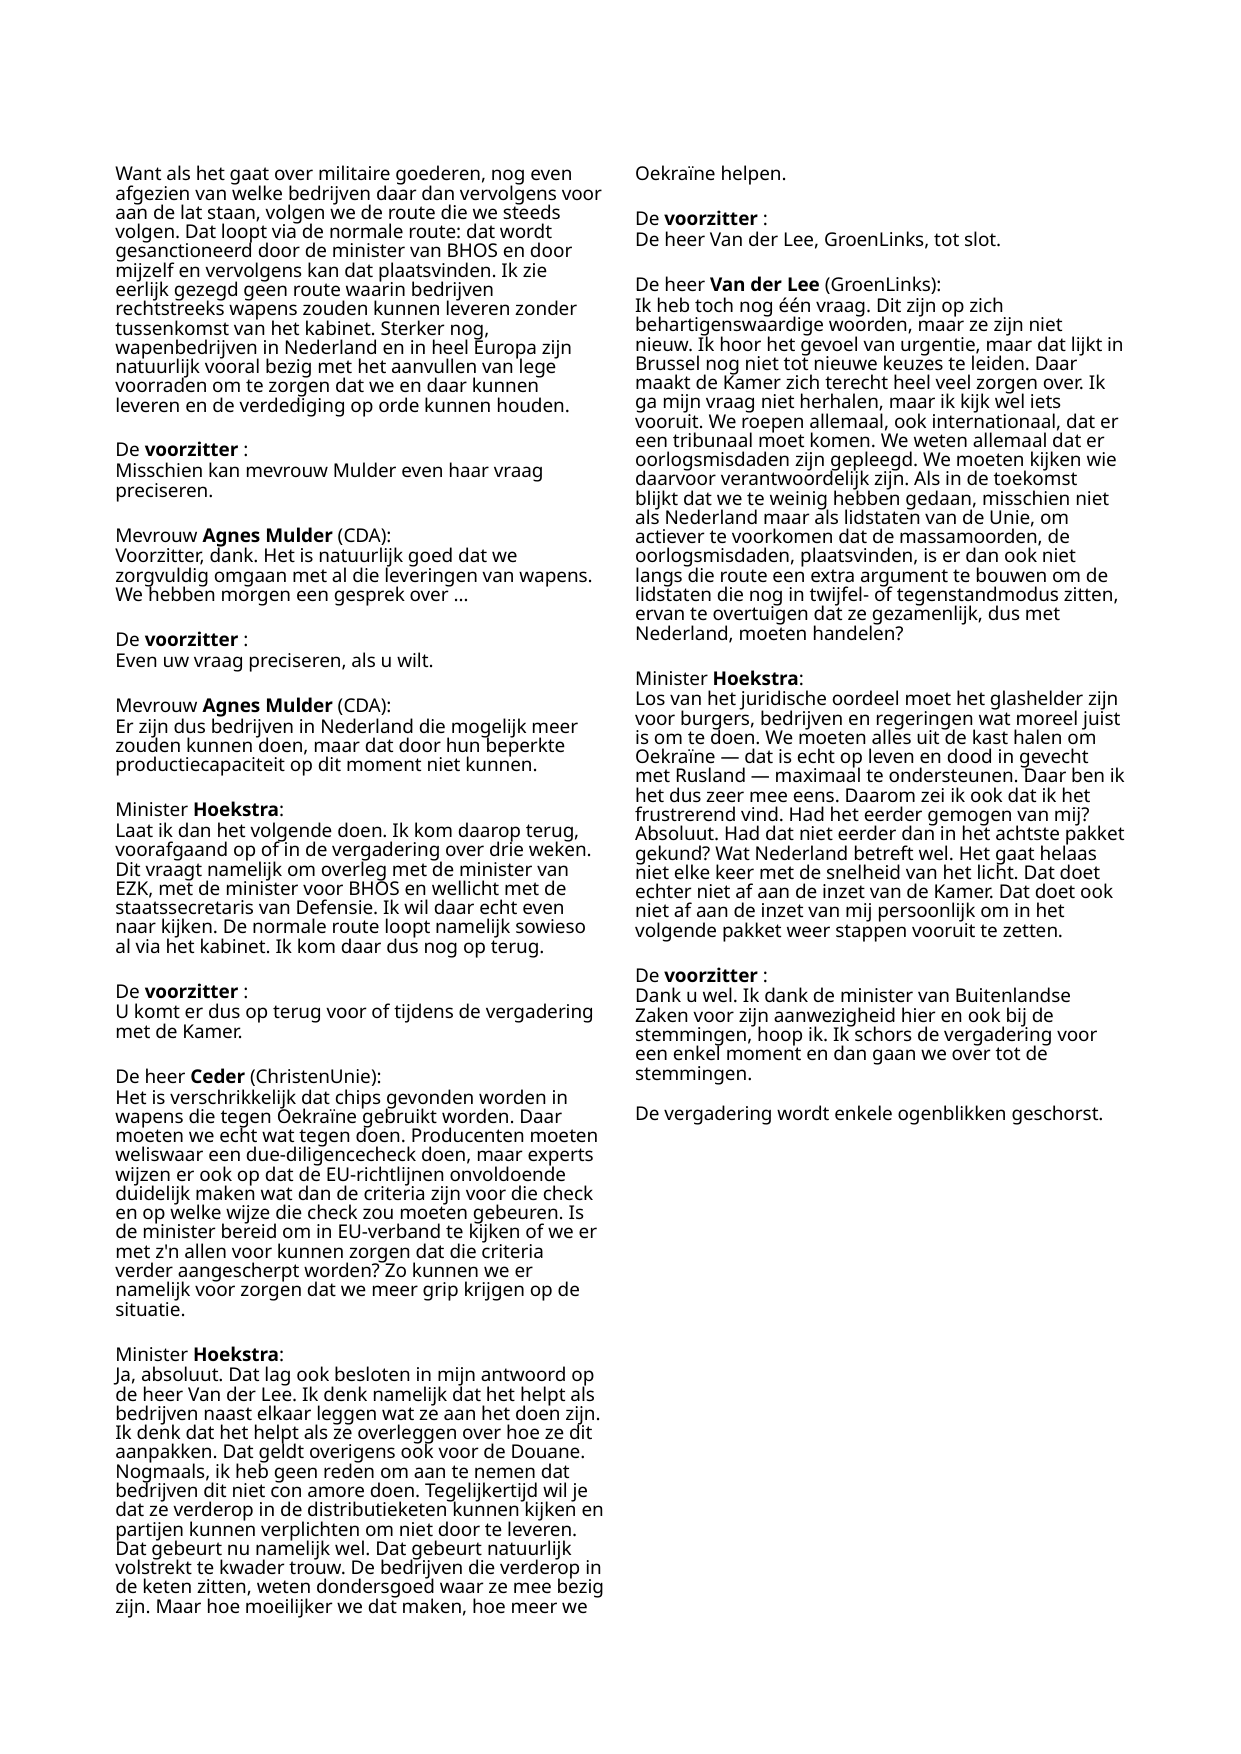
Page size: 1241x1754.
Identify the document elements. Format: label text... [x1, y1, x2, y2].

text Dank u wel. Ik dank de minister van Buitenlandse Zaken voor zijn aanwezigheid hier en ook bij de stemmingen, hoop ik. Ik schors de vergadering voor een enkel moment en dan gaan we over tot de stemmingen. [635, 987, 1125, 1084]
text De voorzitter : [115, 978, 605, 1003]
text U komt er dus op terug voor of tijdens de vergadering met de Kamer. [115, 1003, 605, 1042]
text Mevrouw Agnes Mulder (CDA): [115, 522, 605, 547]
text Het is verschrikkelijk dat chips gevonden worden in wapens die tegen Oekraïne gebruikt worden. Daar moeten we echt wat tegen doen. Producenten moeten weliswaar een due-diligencecheck doen, maar experts wijzen er ook op dat de EU-richtlijnen onvoldoende duidelijk maken wat dan de criteria zijn voor die check en op welke wijze die check zou moeten gebeuren. Is de minister bereid om in EU-verband te kijken of we er met z'n allen voor kunnen zorgen dat die criteria verder aangescherpt worden? Zo kunnen we er namelijk voor zorgen dat we meer grip krijgen op de situatie. [115, 1089, 605, 1320]
text Minister Hoekstra: [115, 796, 605, 822]
text De vergadering wordt enkele ogenblikken geschorst. [635, 1105, 1125, 1124]
text Los van het juridische oordeel moet het glashelder zijn voor burgers, bedrijven en regeringen wat moreel juist is om te doen. We moeten alles uit de kast halen om Oekraïne — dat is echt op leven en dood in gevecht met Rusland — maximaal te ondersteunen. Daar ben ik het dus zeer mee eens. Daarom zei ik ook dat ik het frustrerend vind. Had het eerder gemogen van mij? Absoluut. Had dat niet eerder dan in het achtste pakket gekund? Wat Nederland betreft wel. Het gaat helaas niet elke keer met de snelheid van het licht. Dat doet echter niet af aan de inzet van de Kamer. Dat doet ook niet af aan de inzet van mij persoonlijk om in het volgende pakket weer stappen vooruit te zetten. [635, 690, 1125, 941]
text Minister Hoekstra: [115, 1341, 605, 1366]
text Voorzitter, dank. Het is natuurlijk goed dat we zorgvuldig omgaan met al die leveringen van wapens. We hebben morgen een gesprek over … [115, 547, 605, 605]
text De voorzitter : [115, 626, 605, 652]
text Minister Hoekstra: [635, 665, 1125, 690]
text Er zijn dus bedrijven in Nederland die mogelijk meer zouden kunnen doen, maar dat door hun beperkte productiecapaciteit op dit moment niet kunnen. [115, 718, 605, 776]
text Misschien kan mevrouw Mulder even haar vraag preciseren. [115, 462, 605, 501]
text Laat ik dan het volgende doen. Ik kom daarop terug, voorafgaand op of in de vergadering over drie weken. Dit vraagt namelijk om overleg met de minister van EZK, met de minister voor BHOS en wellicht met de staatssecretaris van Defensie. Ik wil daar echt even naar kijken. De normale route loopt namelijk sowieso al via het kabinet. Ik kom daar dus nog op terug. [115, 822, 605, 957]
text Even uw vraag preciseren, als u wilt. [115, 652, 605, 671]
text De voorzitter : [115, 437, 605, 462]
text De heer Van der Lee, GroenLinks, tot slot. [635, 231, 1125, 250]
text De heer Ceder (ChristenUnie): [115, 1063, 605, 1089]
text De voorzitter : [635, 205, 1125, 231]
text Oekraïne helpen. [635, 165, 1125, 184]
text Ik heb toch nog één vraag. Dit zijn op zich behartigenswaardige woorden, maar ze zijn niet nieuw. Ik hoor het gevoel van urgentie, maar dat lijkt in Brussel nog niet tot nieuwe keuzes te leiden. Daar maakt de Kamer zich terecht heel veel zorgen over. Ik ga mijn vraag niet herhalen, maar ik kijk wel iets vooruit. We roepen allemaal, ook internationaal, dat er een tribunaal moet komen. We weten allemaal dat er oorlogsmisdaden zijn gepleegd. We moeten kijken wie daarvoor verantwoordelijk zijn. Als in de toekomst blijkt dat we te weinig hebben gedaan, misschien niet als Nederland maar als lidstaten van de Unie, om actiever te voorkomen dat de massamoorden, de oorlogsmisdaden, plaatsvinden, is er dan ook niet langs die route een extra argument te bouwen om de lidstaten die nog in twijfel- of tegenstandmodus zitten, ervan te overtuigen dat ze gezamenlijk, dus met Nederland, moeten handelen? [635, 297, 1125, 644]
text Mevrouw Agnes Mulder (CDA): [115, 692, 605, 718]
text De voorzitter : [635, 962, 1125, 987]
text De heer Van der Lee (GroenLinks): [635, 271, 1125, 297]
text Want als het gaat over militaire goederen, nog even afgezien van welke bedrijven daar dan vervolgens voor aan de lat staan, volgen we de route die we steeds volgen. Dat loopt via de normale route: dat wordt gesanctioneerd door de minister van BHOS en door mijzelf en vervolgens kan dat plaatsvinden. Ik zie eerlijk gezegd geen route waarin bedrijven rechtstreeks wapens zouden kunnen leveren zonder tussenkomst van het kabinet. Sterker nog, wapenbedrijven in Nederland en in heel Europa zijn natuurlijk vooral bezig met het aanvullen van lege voorraden om te zorgen dat we en daar kunnen leveren en de verdediging op orde kunnen houden. [115, 165, 605, 416]
text Ja, absoluut. Dat lag ook besloten in mijn antwoord op de heer Van der Lee. Ik denk namelijk dat het helpt als bedrijven naast elkaar leggen wat ze aan het doen zijn. Ik denk dat het helpt als ze overleggen over hoe ze dit aanpakken. Dat geldt overigens ook voor de Douane. Nogmaals, ik heb geen reden om aan te nemen dat bedrijven dit niet con amore doen. Tegelijkertijd wil je dat ze verderop in de distributieketen kunnen kijken en partijen kunnen verplichten om niet door te leveren. Dat gebeurt nu namelijk wel. Dat gebeurt natuurlijk volstrekt te kwader trouw. De bedrijven die verderop in de keten zitten, weten dondersgoed waar ze mee bezig zijn. Maar hoe moeilijker we dat maken, hoe meer we [115, 1366, 605, 1617]
